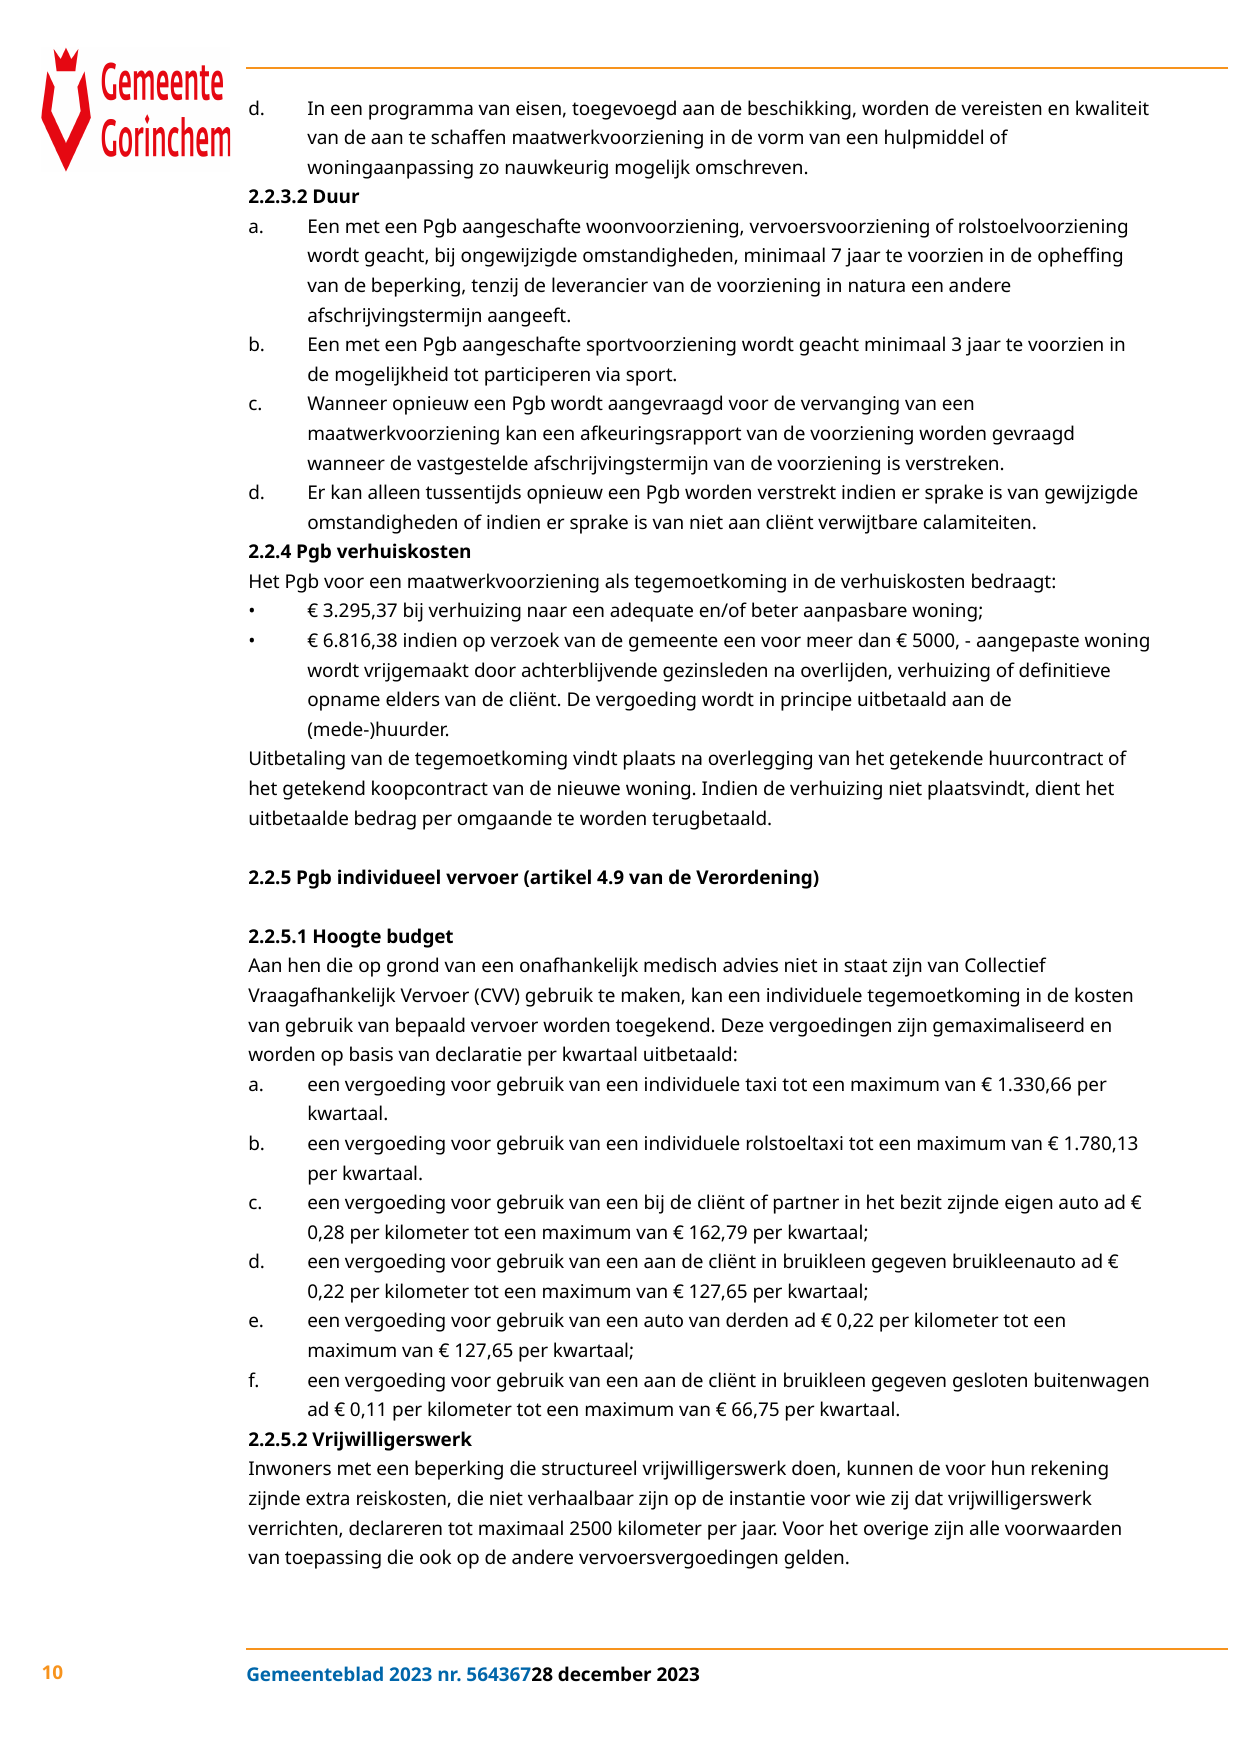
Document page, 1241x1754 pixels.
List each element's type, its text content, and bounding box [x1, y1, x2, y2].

list een vergoeding voor gebruik van een individuele taxi tot een maximum van € 1.330,66 per kwartaal. [248, 1071, 1152, 1126]
list Er kan alleen tussentijds opnieuw een Pgb worden verstrekt indien er sprake is van gewijzigde omstandigheden of indien er sprake is van niet aan cliënt verwijtbare calamiteiten. [248, 479, 1152, 535]
text 2.2.5.2 Vrijwilligerswerk [248, 1426, 1152, 1452]
list een vergoeding voor gebruik van een bij de cliënt of partner in het bezit zijnde eigen auto ad € 0,28 per kilometer tot een maximum van € 162,79 per kwartaal; [248, 1189, 1152, 1245]
list een vergoeding voor gebruik van een auto van derden ad € 0,22 per kilometer tot een maximum van € 127,65 per kwartaal; [248, 1308, 1152, 1363]
text Het Pgb voor een maatwerkvoorziening als tegemoetkoming in de verhuiskosten bedraagt: [248, 568, 1152, 594]
text Uitbetaling van de tegemoetkoming vindt plaats na overlegging van het getekende huurcontract of het getekend koopcontract van de nieuwe woning. Indien de verhuizing niet plaatsvindt, dient het uitbetaalde bedrag per omgaande te worden terugbetaald. [248, 746, 1152, 831]
list € 3.295,37 bij verhuizing naar een adequate en/of beter aanpasbare woning; [248, 598, 1152, 623]
list Een met een Pgb aangeschafte sportvoorziening wordt geacht minimaal 3 jaar te voorzien in de mogelijkheid tot participeren via sport. [248, 331, 1152, 387]
picture [41, 47, 231, 172]
list Een met een Pgb aangeschafte woonvoorziening, vervoersvoorziening of rolstoelvoorziening wordt geacht, bij ongewijzigde omstandigheden, minimaal 7 jaar te voorzien in de opheffing van de beperking, tenzij de leverancier van de voorziening in natura een andere afschrijvingstermijn aangeeft. [248, 213, 1152, 328]
text 2.2.3.2 Duur [248, 183, 1152, 209]
text Aan hen die op grond van een onafhankelijk medisch advies niet in staat zijn van Collectief Vraagafhankelijk Vervoer (CVV) gebruik te maken, kan een individuele tegemoetkoming in de kosten van gebruik van bepaald vervoer worden toegekend. Deze vergoedingen zijn gemaximaliseerd en worden op basis van declaratie per kwartaal uitbetaald: [248, 953, 1152, 1067]
text Inwoners met een beperking die structureel vrijwilligerswerk doen, kunnen de voor hun rekening zijnde extra reiskosten, die niet verhaalbaar zijn op de instantie voor wie zij dat vrijwilligerswerk verrichten, declareren tot maximaal 2500 kilometer per jaar. Voor het overige zijn alle voorwaarden van toepassing die ook op de andere vervoersvergoedingen gelden. [248, 1456, 1152, 1570]
list € 6.816,38 indien op verzoek van de gemeente een voor meer dan € 5000, - aangepaste woning wordt vrijgemaakt door achterblijvende gezinsleden na overlijden, verhuizing of definitieve opname elders van de cliënt. De vergoeding wordt in principe uitbetaald aan de (mede-)huurder. [248, 627, 1152, 742]
list een vergoeding voor gebruik van een individuele rolstoeltaxi tot een maximum van € 1.780,13 per kwartaal. [248, 1130, 1152, 1186]
list In een programma van eisen, toegevoegd aan de beschikking, worden de vereisten en kwaliteit van de aan te schaffen maatwerkvoorziening in de vorm van een hulpmiddel of woningaanpassing zo nauwkeurig mogelijk omschreven. [248, 95, 1152, 180]
list Wanneer opnieuw een Pgb wordt aangevraagd voor de vervanging van een maatwerkvoorziening kan een afkeuringsrapport van de voorziening worden gevraagd wanneer de vastgestelde afschrijvingstermijn van de voorziening is verstreken. [248, 391, 1152, 476]
text 2.2.5.1 Hoogte budget [248, 923, 1152, 949]
list een vergoeding voor gebruik van een aan de cliënt in bruikleen gegeven gesloten buitenwagen ad € 0,11 per kilometer tot een maximum van € 66,75 per kwartaal. [248, 1367, 1152, 1422]
text 2.2.5 Pgb individueel vervoer (artikel 4.9 van de Verordening) [248, 864, 1152, 890]
text 2.2.4 Pgb verhuiskosten [248, 538, 1152, 564]
list een vergoeding voor gebruik van een aan de cliënt in bruikleen gegeven bruikleenauto ad € 0,22 per kilometer tot een maximum van € 127,65 per kwartaal; [248, 1248, 1152, 1304]
